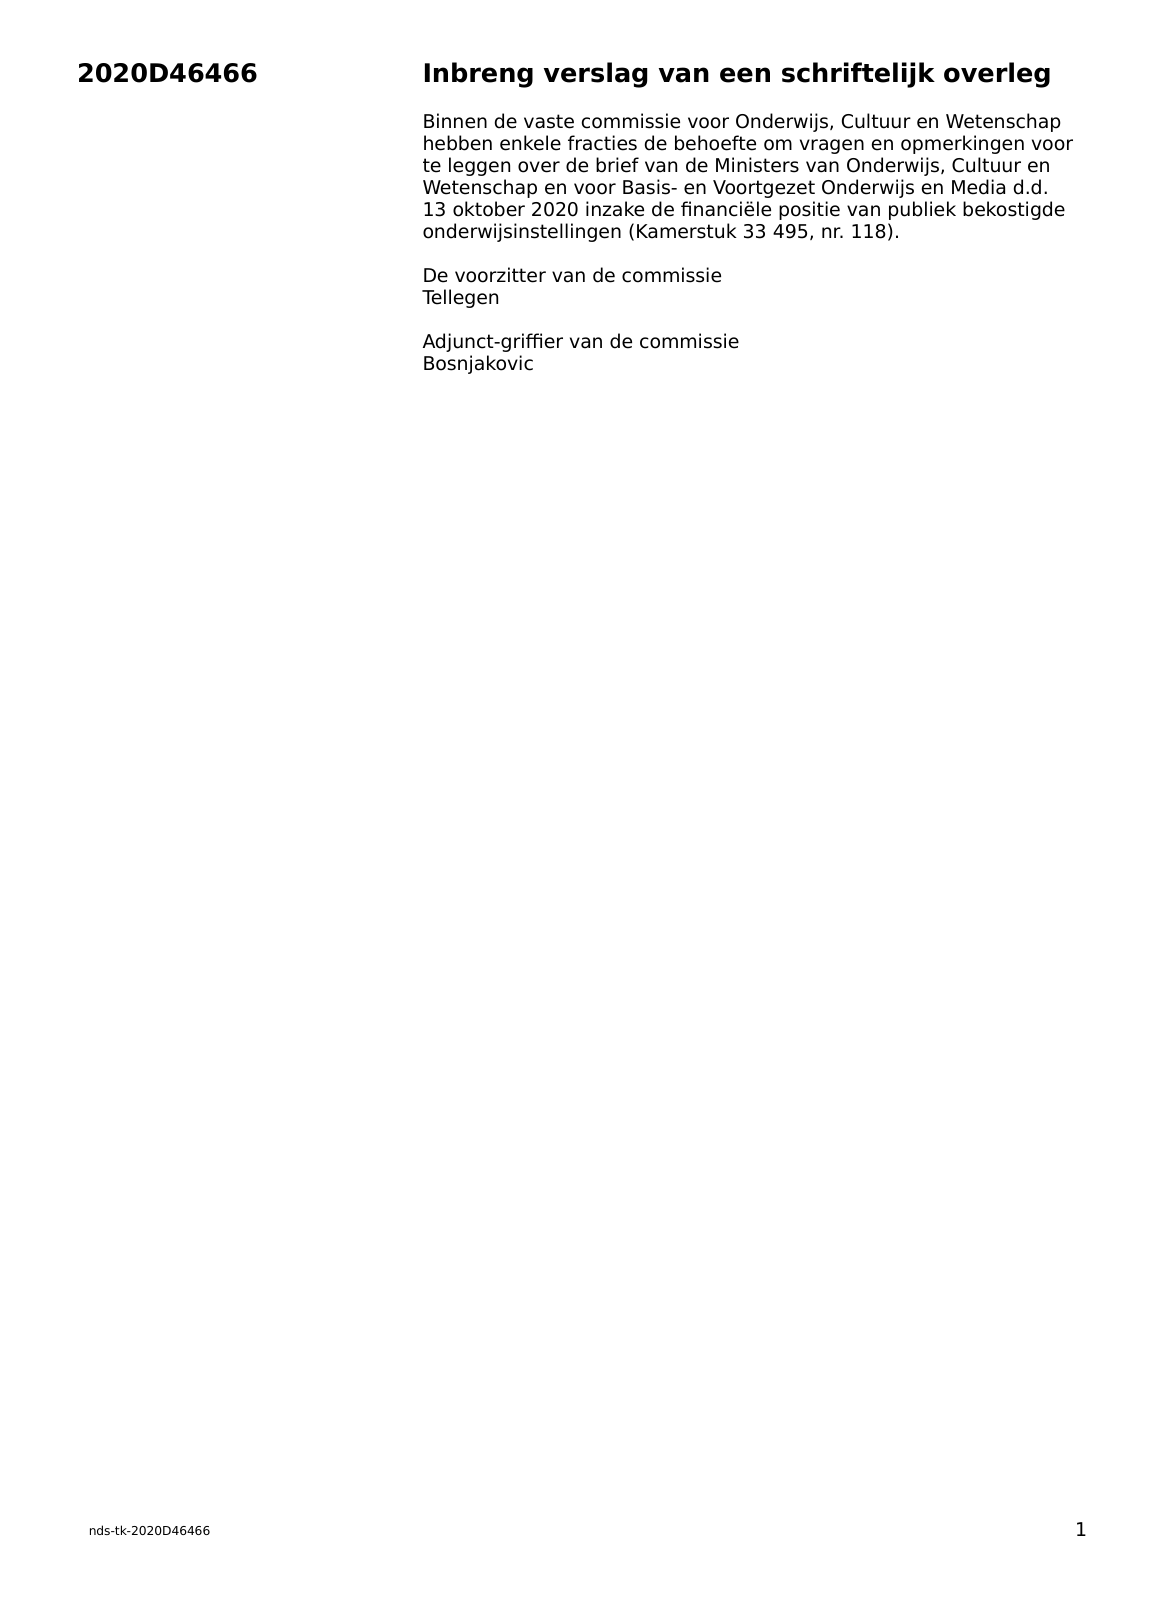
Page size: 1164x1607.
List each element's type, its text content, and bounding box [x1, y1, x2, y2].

text nds-tk-2020D46466 [88, 1524, 323, 1538]
text Bosnjakovic [422, 353, 1087, 375]
text Tellegen [422, 287, 1087, 309]
text De voorzitter van de commissie [422, 265, 1087, 287]
text Binnen de vaste commissie voor Onderwijs, Cultuur en Wetenschap hebben enkele fracties de behoefte om vragen en opmerkingen voor te leggen over de brief van de Ministers van Onderwijs, Cultuur en Wetenschap en voor Basis- en Voortgezet Onderwijs en Media d.d. 13 oktober 2020 inzake de financiële positie van publiek bekostigde onderwijsinstellingen (Kamerstuk 33 495, nr. 118). [422, 111, 1087, 243]
text 2020D46466 Inbreng verslag van een schriftelijk overleg [77, 59, 1087, 89]
text Adjunct-griffier van de commissie [422, 331, 1087, 353]
